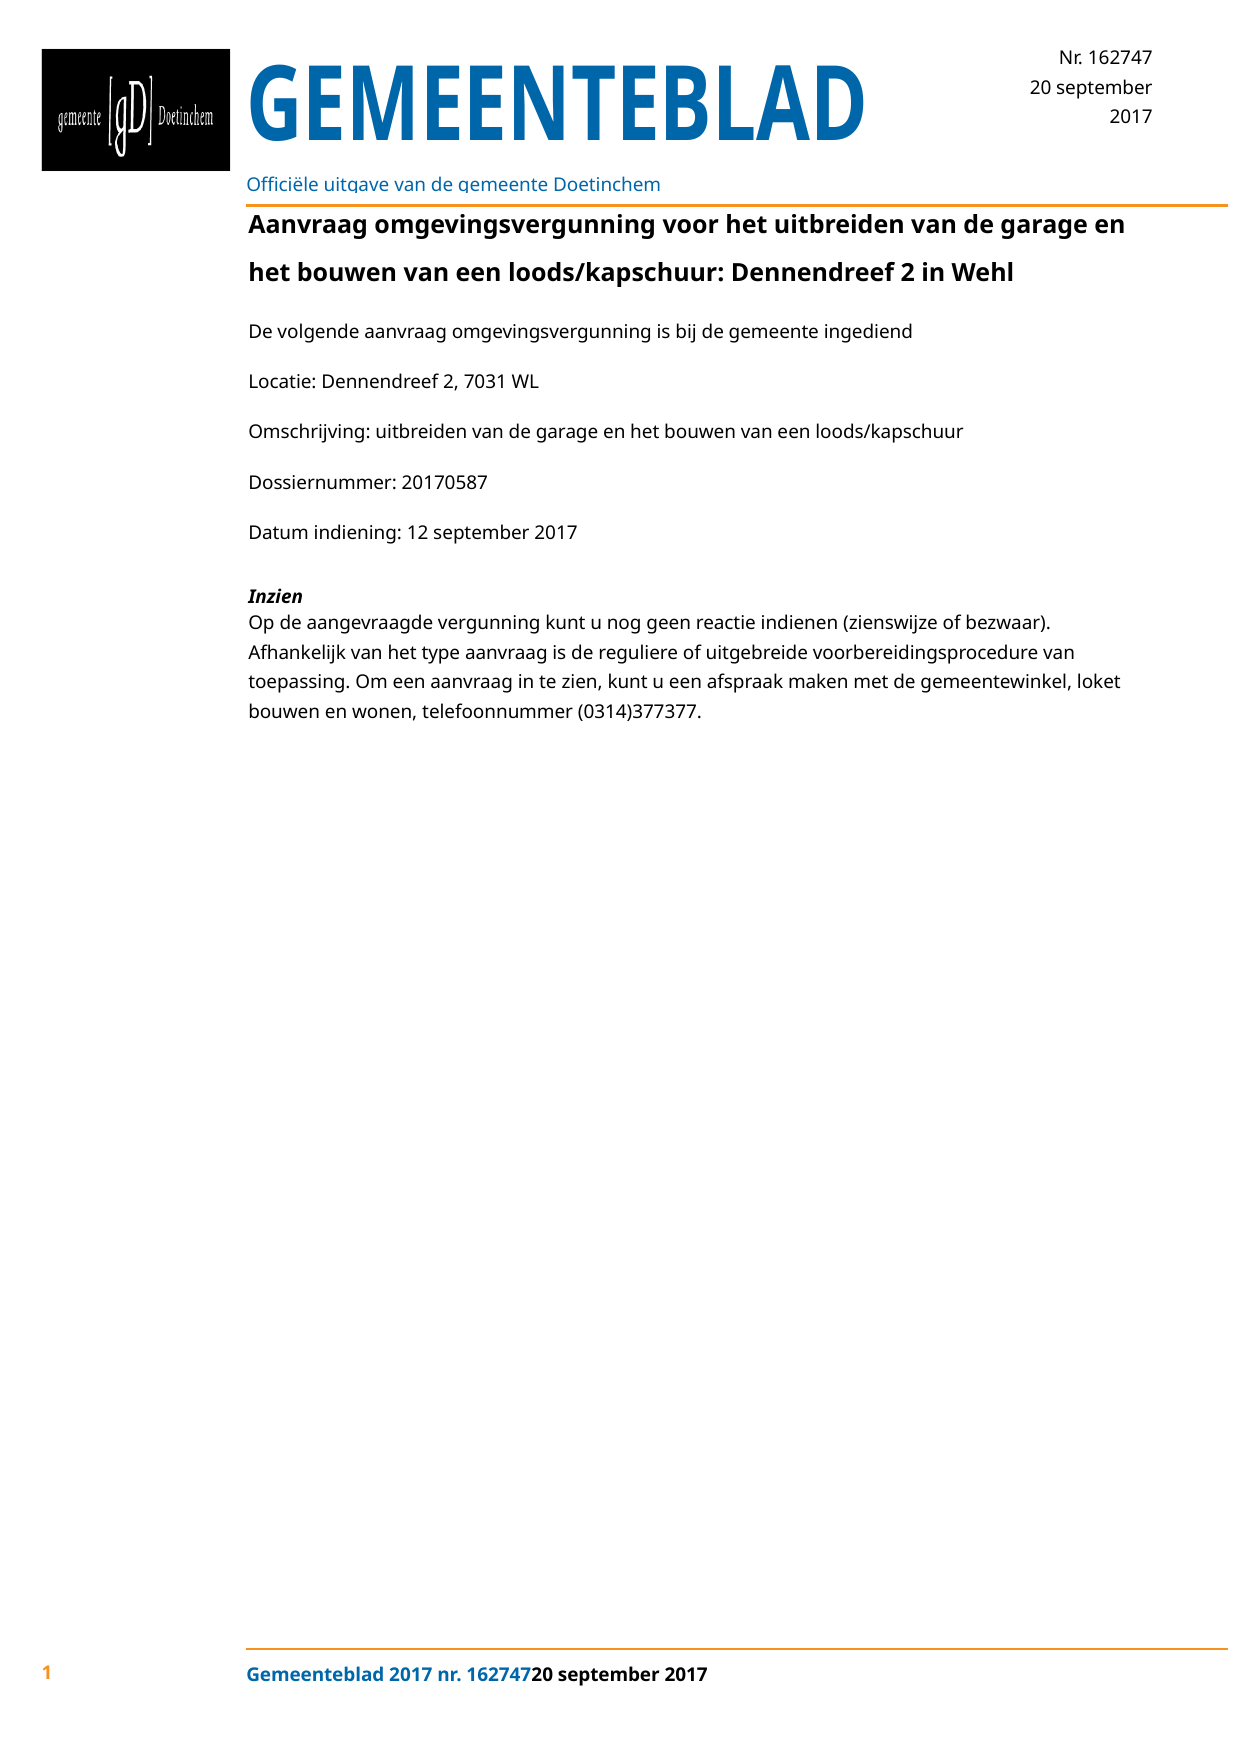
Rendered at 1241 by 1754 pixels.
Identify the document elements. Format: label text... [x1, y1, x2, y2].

picture [41, 47, 231, 172]
text Inzien [248, 583, 1152, 609]
text De volgende aanvraag omgevingsvergunning is bij de gemeente ingediend [248, 318, 1152, 344]
text Op de aangevraagde vergunning kunt u nog geen reactie indienen (zienswijze of bezwaar). Afhankelijk van het type aanvraag is de reguliere of uitgebreide voorbereidingsprocedure van toepassing. Om een aanvraag in te zien, kunt u een afspraak maken met de gemeentewinkel, loket bouwen en wonen, telefoonnummer (0314)377377. [248, 609, 1152, 724]
text Dossiernummer: 20170587 [248, 469, 1152, 495]
text Datum indiening: 12 september 2017 [248, 519, 1152, 545]
text Locatie: Dennendreef 2, 7031 WL [248, 368, 1152, 394]
text Aanvraag omgevingsvergunning voor het uitbreiden van de garage en het bouwen van een loods/kapschuur: Dennendreef 2 in Wehl [248, 207, 1152, 288]
text Omschrijving: uitbreiden van de garage en het bouwen van een loods/kapschuur [248, 419, 1152, 444]
